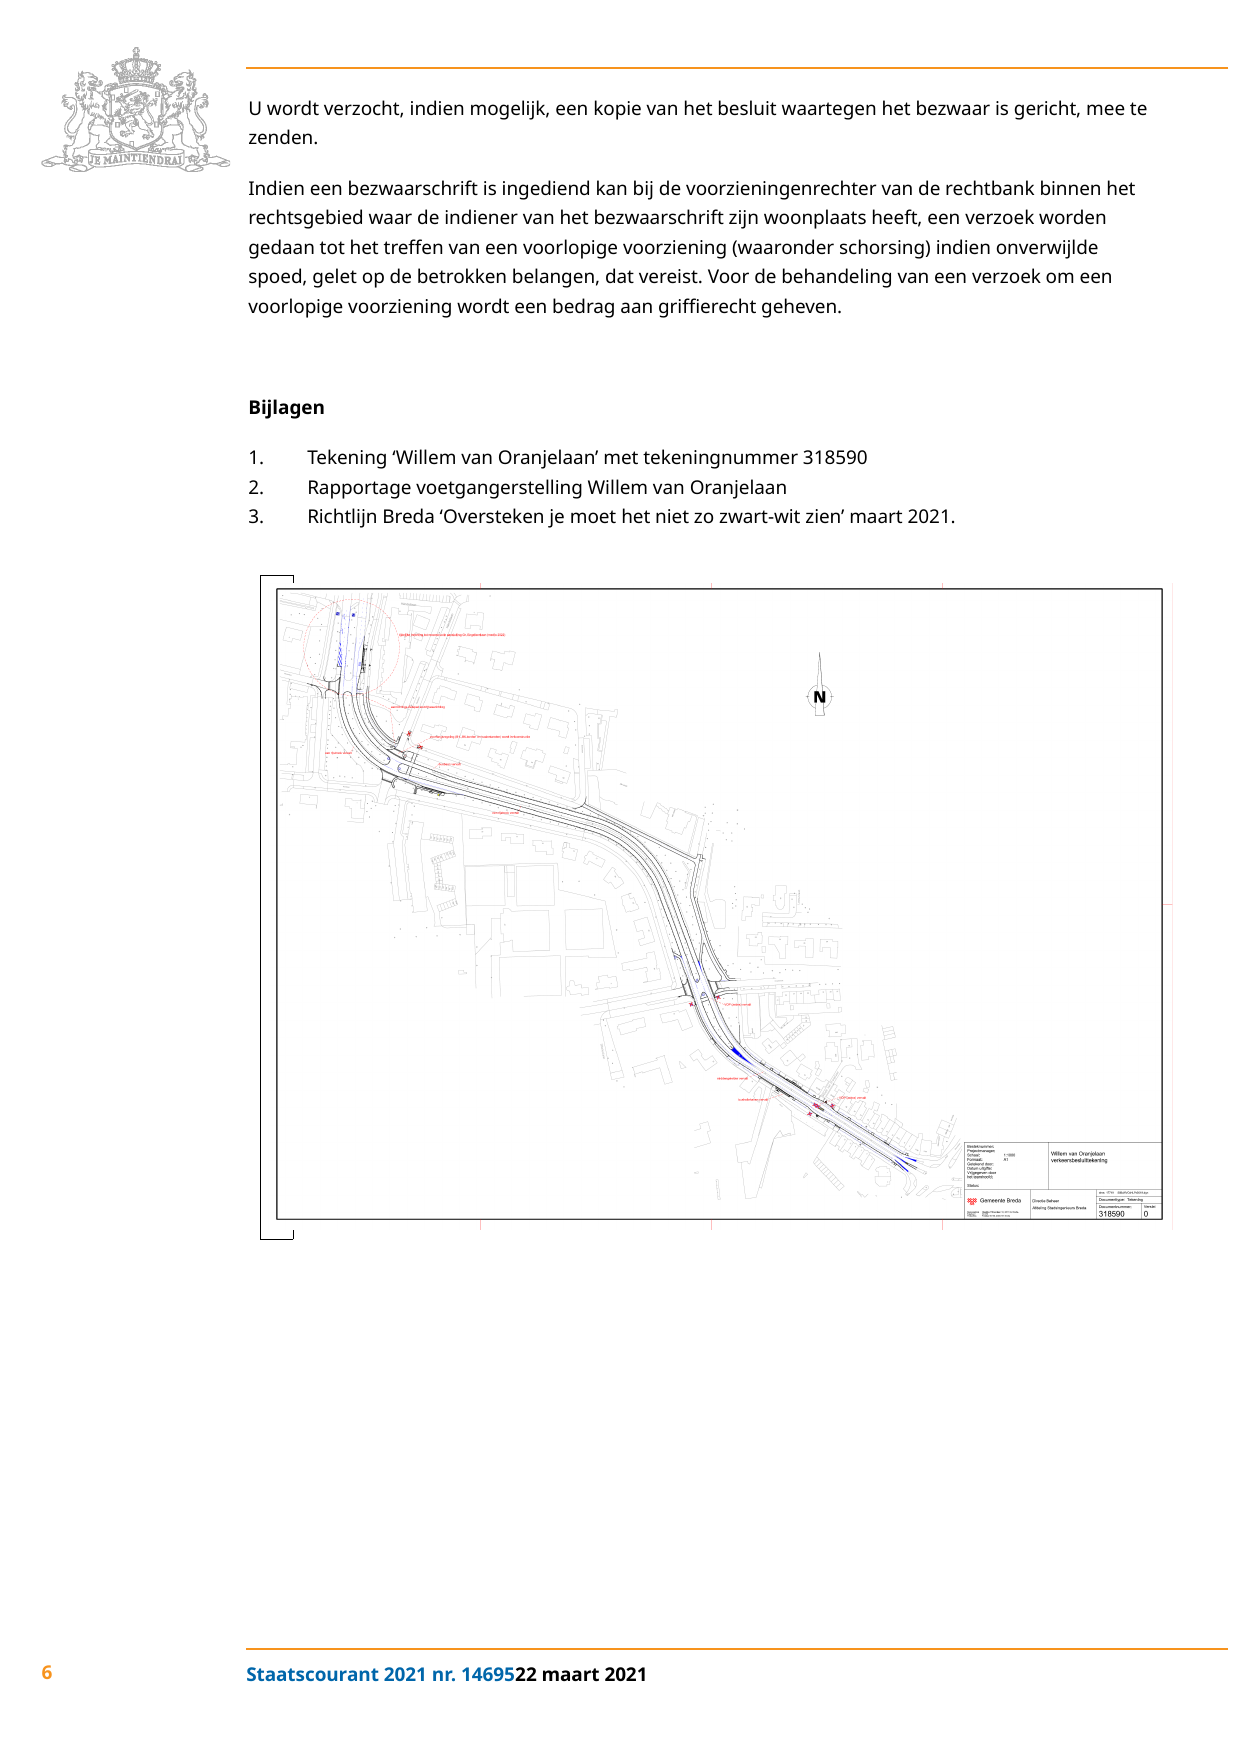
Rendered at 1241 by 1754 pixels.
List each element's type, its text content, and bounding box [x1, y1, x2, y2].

list Tekening ‘Willem van Oranjelaan’ met tekeningnummer 318590 [248, 444, 1152, 470]
text Bijlagen [248, 394, 1152, 420]
text U wordt verzocht, indien mogelijk, een kopie van het besluit waartegen het bezwaar is gericht, mee te zenden. [248, 95, 1152, 150]
picture [41, 47, 231, 172]
list Rapportage voetgangerstelling Willem van Oranjelaan [248, 474, 1152, 500]
picture [268, 583, 1173, 1230]
text Indien een bezwaarschrift is ingediend kan bij de voorzieningenrechter van de rechtbank binnen het rechtsgebied waar de indiener van het bezwaarschrift zijn woonplaats heeft, een verzoek worden gedaan tot het treffen van een voorlopige voorziening (waaronder schorsing) indien onverwijlde spoed, gelet op de betrokken belangen, dat vereist. Voor de behandeling van een verzoek om een voorlopige voorziening wordt een bedrag aan griffierecht geheven. [248, 175, 1152, 319]
list Richtlijn Breda ‘Oversteken je moet het niet zo zwart-wit zien’ maart 2021. [248, 503, 1152, 529]
